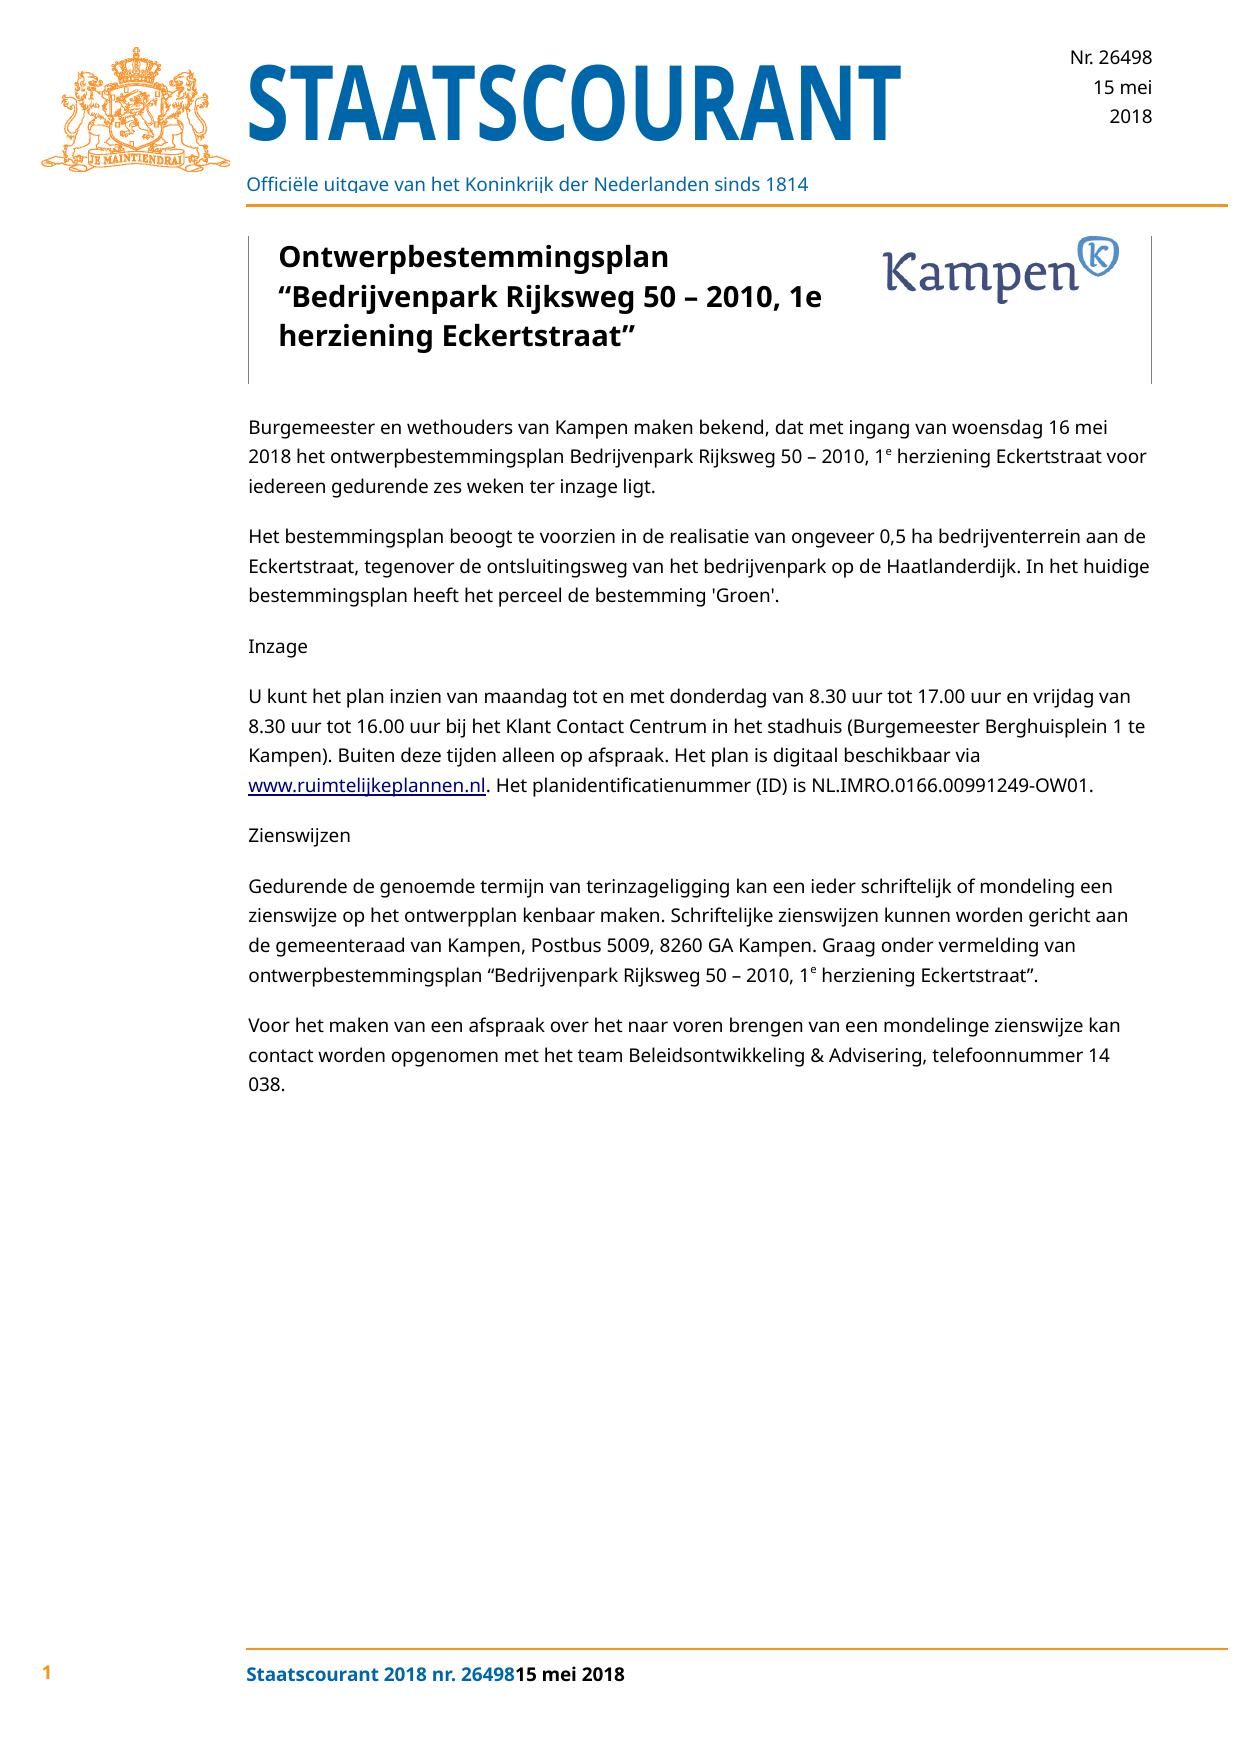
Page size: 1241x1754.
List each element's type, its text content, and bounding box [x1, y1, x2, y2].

text Zienswijzen [248, 823, 1152, 848]
text Voor het maken van een afspraak over het naar voren brengen van een mondelinge zienswijze kan contact worden opgenomen met het team Beleidsontwikkeling & Advisering, telefoonnummer 14 038. [248, 1012, 1152, 1097]
text U kunt het plan inzien van maandag tot en met donderdag van 8.30 uur tot 17.00 uur en vrijdag van 8.30 uur tot 16.00 uur bij het Klant Contact Centrum in het stadhuis (Burgemeester Berghuisplein 1 te Kampen). Buiten deze tijden alleen op afspraak. Het plan is digitaal beschikbaar via www.ruimtelijkeplannen.nl. Het planidentificatienummer (ID) is NL.IMRO.0166.00991249-OW01. [248, 683, 1152, 798]
table_header [1119, 236, 1151, 303]
table_header [850, 304, 1151, 384]
text Gedurende de genoemde termijn van terinzageligging kan een ieder schriftelijk of mondeling een zienswijze op het ontwerpplan kenbaar maken. Schriftelijke zienswijzen kunnen worden gericht aan de gemeenteraad van Kampen, Postbus 5009, 8260 GA Kampen. Graag onder vermelding van ontwerpbestemmingsplan “Bedrijvenpark Rijksweg 50 – 2010, 1e herziening Eckertstraat”. [248, 873, 1152, 988]
table_header [850, 236, 882, 303]
text Inzage [248, 633, 1152, 659]
picture [41, 47, 231, 172]
table_header Ontwerpbestemmingsplan “Bedrijvenpark Rijksweg 50 – 2010, 1e herziening Eckertstraat” [249, 236, 850, 384]
picture [882, 236, 1119, 304]
text Burgemeester en wethouders van Kampen maken bekend, dat met ingang van woensdag 16 mei 2018 het ontwerpbestemmingsplan Bedrijvenpark Rijksweg 50 – 2010, 1e herziening Eckertstraat voor iedereen gedurende zes weken ter inzage ligt. [248, 414, 1152, 499]
text Het bestemmingsplan beoogt te voorzien in de realisatie van ongeveer 0,5 ha bedrijventerrein aan de Eckertstraat, tegenover de ontsluitingsweg van het bedrijvenpark op de Haatlanderdijk. In het huidige bestemmingsplan heeft het perceel de bestemming 'Groen'. [248, 523, 1152, 608]
